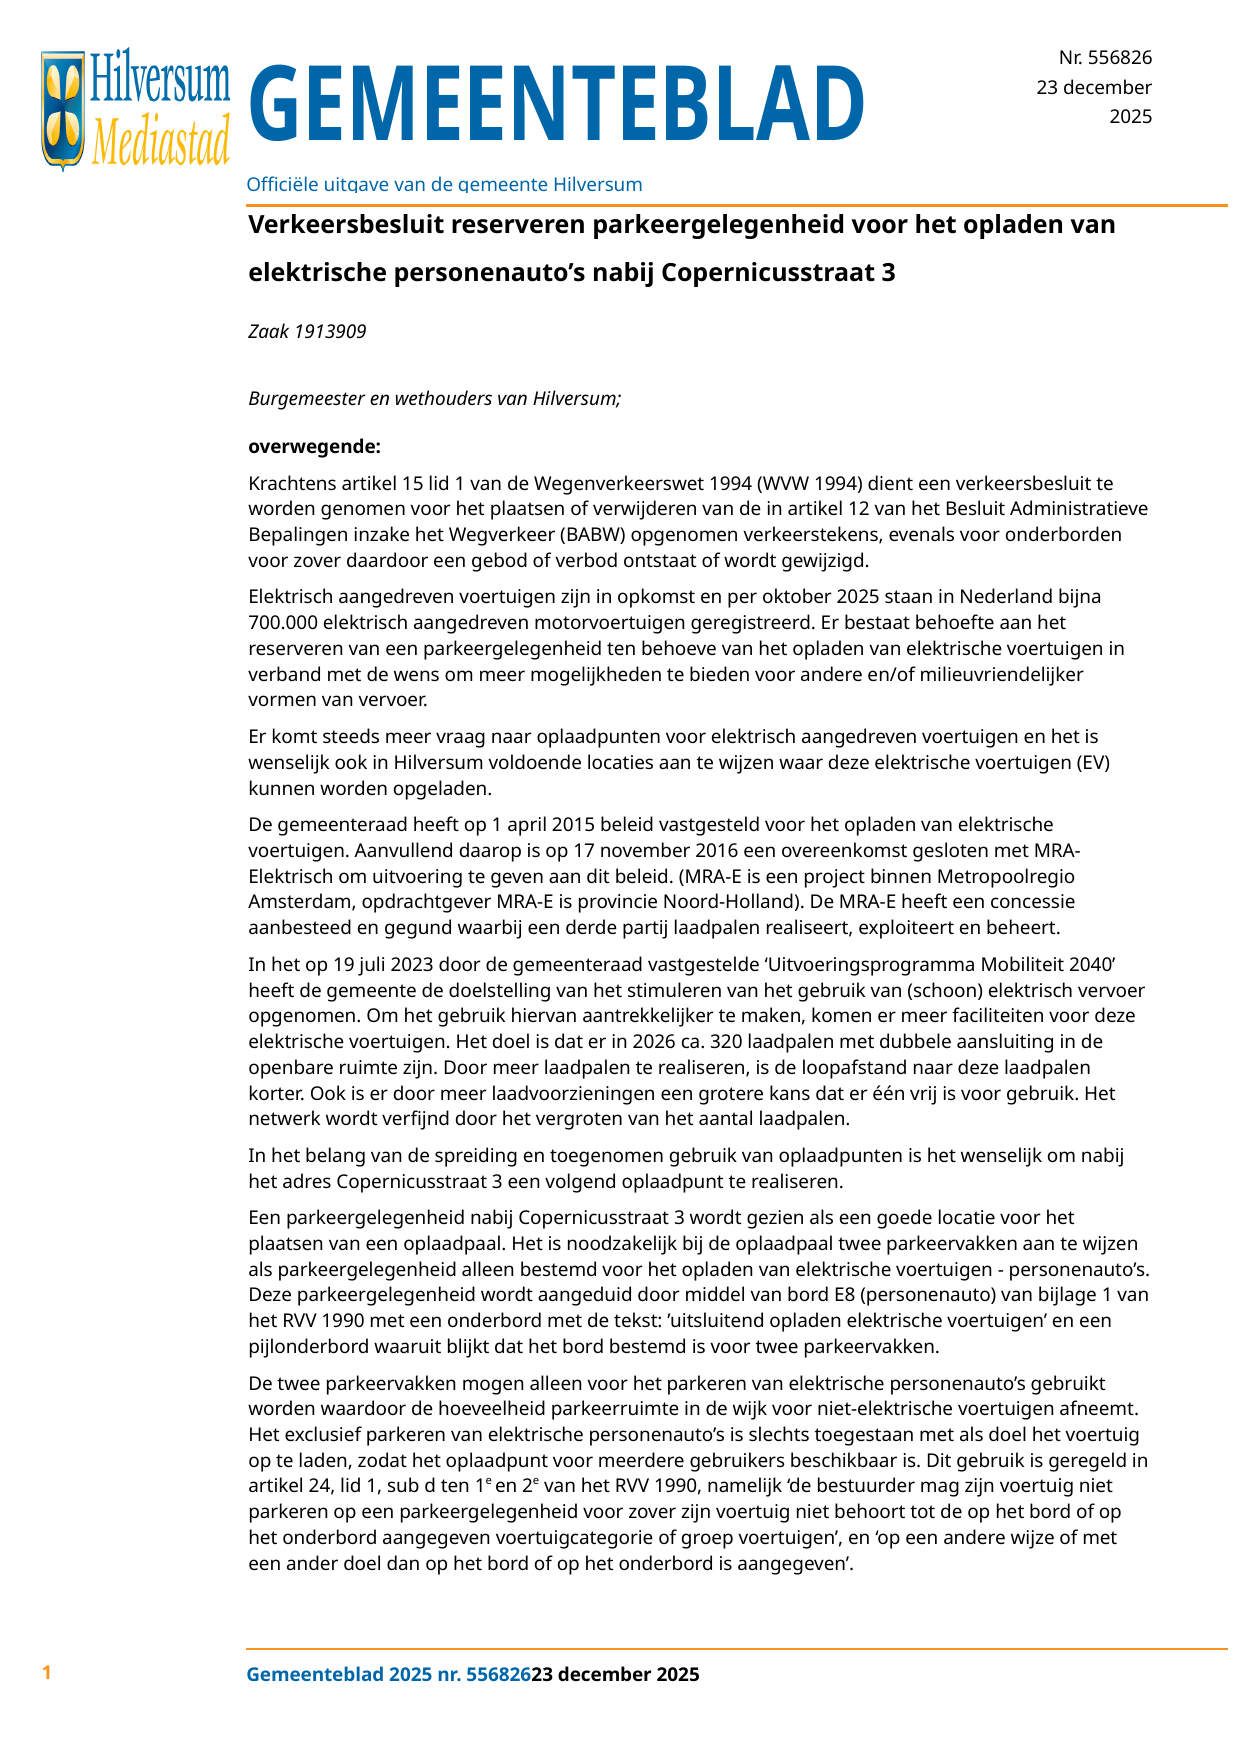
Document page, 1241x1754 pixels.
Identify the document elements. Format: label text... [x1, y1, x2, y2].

text Er komt steeds meer vraag naar oplaadpunten voor elektrisch aangedreven voertuigen en het is wenselijk ook in Hilversum voldoende locaties aan te wijzen waar deze elektrische voertuigen (EV) kunnen worden opgeladen. [248, 723, 1152, 801]
text In het op 19 juli 2023 door de gemeenteraad vastgestelde ‘Uitvoeringsprogramma Mobiliteit 2040’ heeft de gemeente de doelstelling van het stimuleren van het gebruik van (schoon) elektrisch vervoer opgenomen. Om het gebruik hiervan aantrekkelijker te maken, komen er meer faciliteiten voor deze elektrische voertuigen. Het doel is dat er in 2026 ca. 320 laadpalen met dubbele aansluiting in de openbare ruimte zijn. Door meer laadpalen te realiseren, is de loopafstand naar deze laadpalen korter. Ook is er door meer laadvoorzieningen een grotere kans dat er één vrij is voor gebruik. Het netwerk wordt verfijnd door het vergroten van het aantal laadpalen. [248, 951, 1152, 1131]
text Zaak 1913909 [248, 318, 1152, 344]
text De twee parkeervakken mogen alleen voor het parkeren van elektrische personenauto’s gebruikt worden waardoor de hoeveelheid parkeerruimte in de wijk voor niet-elektrische voertuigen afneemt. Het exclusief parkeren van elektrische personenauto’s is slechts toegestaan met als doel het voertuig op te laden, zodat het oplaadpunt voor meerdere gebruikers beschikbaar is. Dit gebruik is geregeld in artikel 24, lid 1, sub d ten 1e en 2e van het RVV 1990, namelijk ‘de bestuurder mag zijn voertuig niet parkeren op een parkeergelegenheid voor zover zijn voertuig niet behoort tot de op het bord of op het onderbord aangegeven voertuigcategorie of groep voertuigen’, en ‘op een andere wijze of met een ander doel dan op het bord of op het onderbord is aangegeven’. [248, 1370, 1152, 1576]
picture [41, 47, 231, 172]
text Burgemeester en wethouders van Hilversum; [248, 386, 1152, 411]
text De gemeenteraad heeft op 1 april 2015 beleid vastgesteld voor het opladen van elektrische voertuigen. Aanvullend daarop is op 17 november 2016 een overeenkomst gesloten met MRA-Elektrisch om uitvoering te geven aan dit beleid. (MRA-E is een project binnen Metropoolregio Amsterdam, opdrachtgever MRA-E is provincie Noord-Holland). De MRA-E heeft een concessie aanbesteed en gegund waarbij een derde partij laadpalen realiseert, exploiteert en beheert. [248, 811, 1152, 940]
text overwegende: [248, 433, 1152, 459]
text Krachtens artikel 15 lid 1 van de Wegenverkeerswet 1994 (WVW 1994) dient een verkeersbesluit te worden genomen voor het plaatsen of verwijderen van de in artikel 12 van het Besluit Administratieve Bepalingen inzake het Wegverkeer (BABW) opgenomen verkeerstekens, evenals voor onderborden voor zover daardoor een gebod of verbod ontstaat of wordt gewijzigd. [248, 470, 1152, 573]
text Verkeersbesluit reserveren parkeergelegenheid voor het opladen van elektrische personenauto’s nabij Copernicusstraat 3 [248, 207, 1152, 288]
text Een parkeergelegenheid nabij Copernicusstraat 3 wordt gezien als een goede locatie voor het plaatsen van een oplaadpaal. Het is noodzakelijk bij de oplaadpaal twee parkeervakken aan te wijzen als parkeergelegenheid alleen bestemd voor het opladen van elektrische voertuigen - personenauto’s. Deze parkeergelegenheid wordt aangeduid door middel van bord E8 (personenauto) van bijlage 1 van het RVV 1990 met een onderbord met de tekst: ’uitsluitend opladen elektrische voertuigen’ en een pijlonderbord waaruit blijkt dat het bord bestemd is voor twee parkeervakken. [248, 1204, 1152, 1359]
text Elektrisch aangedreven voertuigen zijn in opkomst en per oktober 2025 staan in Nederland bijna 700.000 elektrisch aangedreven motorvoertuigen geregistreerd. Er bestaat behoefte aan het reserveren van een parkeergelegenheid ten behoeve van het opladen van elektrische voertuigen in verband met de wens om meer mogelijkheden te bieden voor andere en/of milieuvriendelijker vormen van vervoer. [248, 584, 1152, 712]
text In het belang van de spreiding en toegenomen gebruik van oplaadpunten is het wenselijk om nabij het adres Copernicusstraat 3 een volgend oplaadpunt te realiseren. [248, 1142, 1152, 1193]
